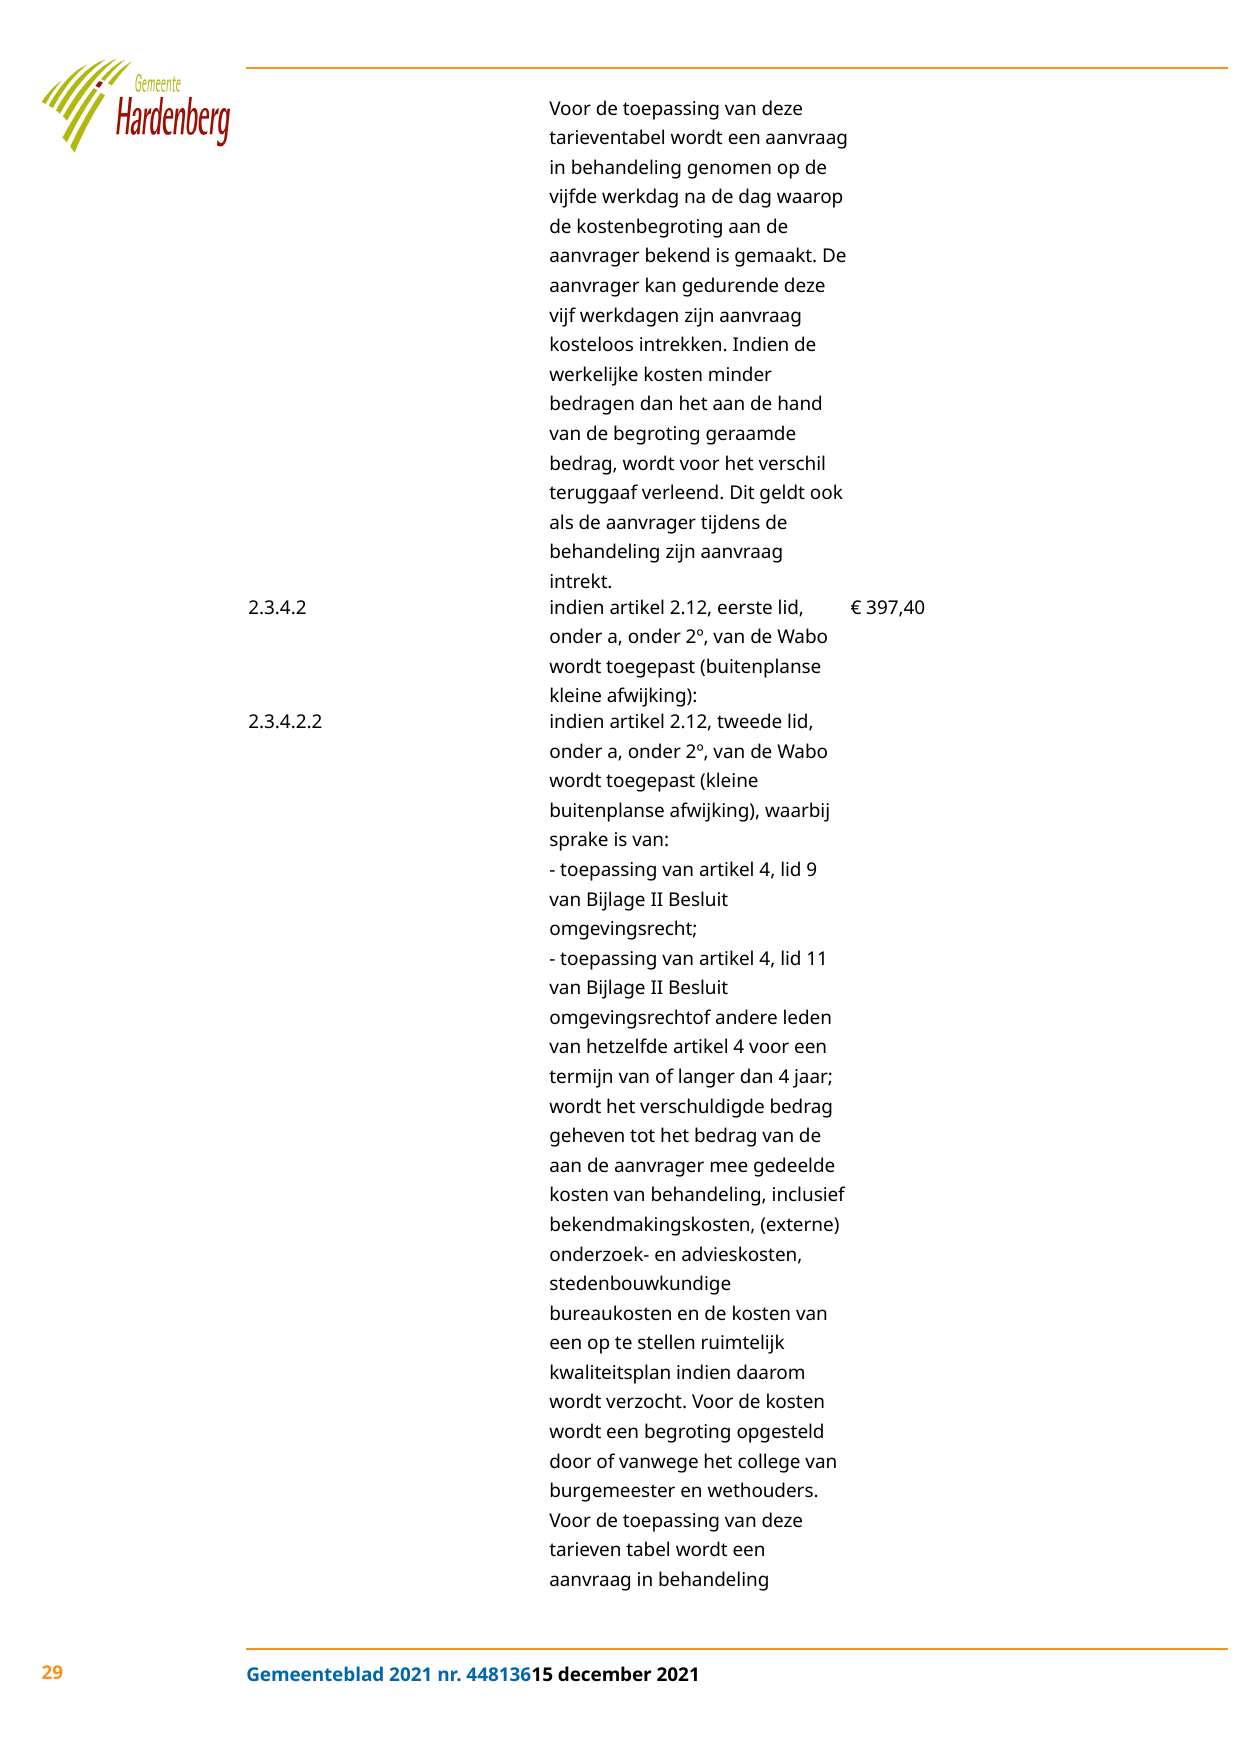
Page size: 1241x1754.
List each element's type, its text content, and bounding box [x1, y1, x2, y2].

table_cell 2.3.4.2 [248, 594, 549, 708]
table_cell [248, 95, 549, 594]
picture [41, 47, 231, 172]
table_cell € 397,40 [850, 594, 1152, 708]
table_cell indien artikel 2.12, eerste lid, onder a, onder 2º, van de Wabo wordt toegepast (buitenplanse kleine afwijking): [549, 594, 850, 708]
table_cell [850, 95, 1152, 594]
table_cell Voor de toepassing van deze tarieventabel wordt een aanvraag in behandeling genomen op de vijfde werkdag na de dag waarop de kostenbegroting aan de aanvrager bekend is gemaakt. De aanvrager kan gedurende deze vijf werkdagen zijn aanvraag kosteloos intrekken. Indien de werkelijke kosten minder bedragen dan het aan de hand van de begroting geraamde bedrag, wordt voor het verschil teruggaaf verleend. Dit geldt ook als de aanvrager tijdens de behandeling zijn aanvraag intrekt. [549, 95, 850, 594]
table_cell 2.3.4.2.2 [248, 708, 549, 1592]
table_cell indien artikel 2.12, tweede lid, onder a, onder 2º, van de Wabo wordt toegepast (kleine buitenplanse afwijking), waarbij sprake is van: - toepassing van artikel 4, lid 9 van Bijlage II Besluit omgevingsrecht; - toepassing van artikel 4, lid 11 van Bijlage II Besluit omgevingsrechtof andere leden van hetzelfde artikel 4 voor een termijn van of langer dan 4 jaar; wordt het verschuldigde bedrag geheven tot het bedrag van de aan de aanvrager mee gedeelde kosten van behandeling, inclusief bekendmakingskosten, (externe) onderzoek- en advieskosten, stedenbouwkundige bureaukosten en de kosten van een op te stellen ruimtelijk kwaliteitsplan indien daarom wordt verzocht. Voor de kosten wordt een begroting opgesteld door of vanwege het college van burgemeester en wethouders. Voor de toepassing van deze tarieven tabel wordt een aanvraag in behandeling [549, 708, 850, 1592]
table_cell [850, 708, 1152, 1592]
